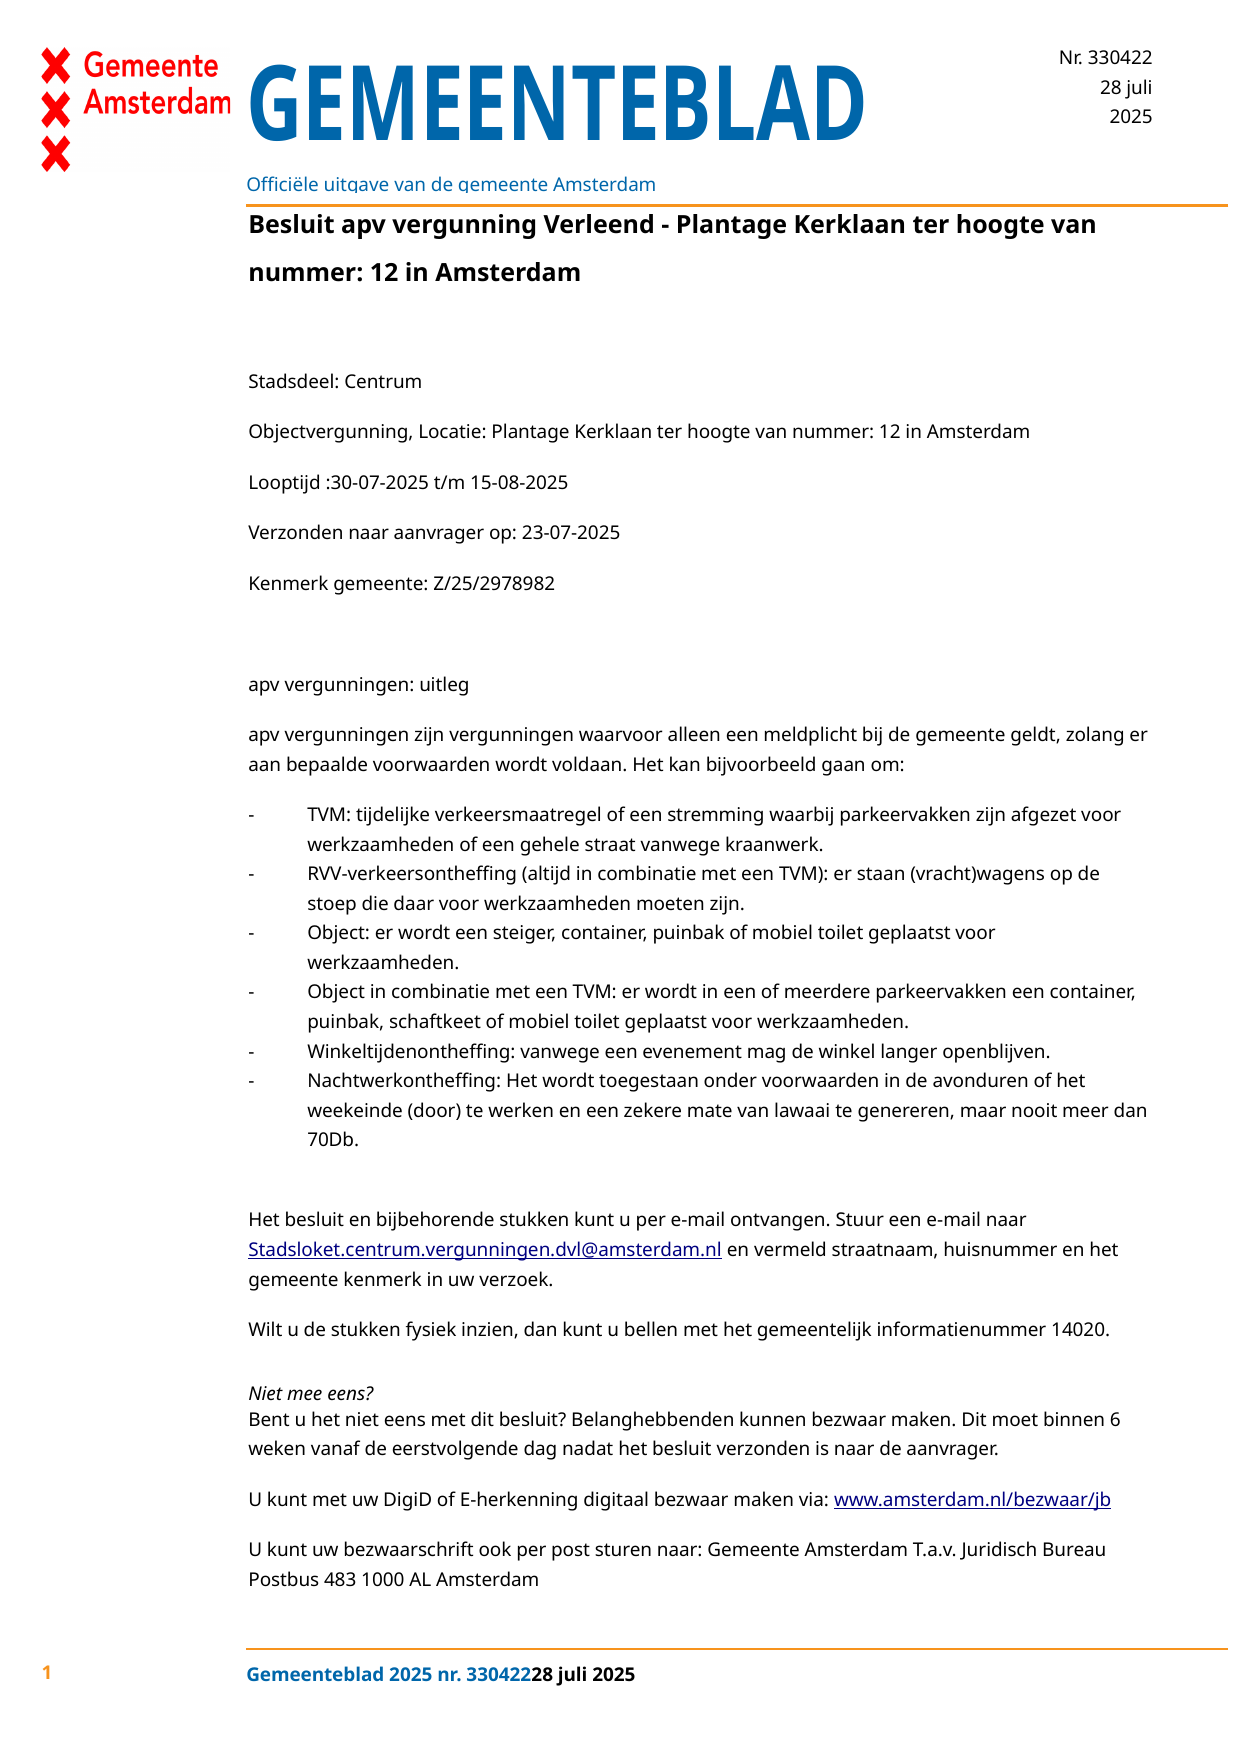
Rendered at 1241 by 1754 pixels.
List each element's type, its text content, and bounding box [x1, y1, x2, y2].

text Objectvergunning, Locatie: Plantage Kerklaan ter hoogte van nummer: 12 in Amsterdam [248, 419, 1152, 444]
list RVV-verkeersontheffing (altijd in combinatie met een TVM): er staan (vracht)wagens op de stoep die daar voor werkzaamheden moeten zijn. [248, 860, 1152, 916]
picture [41, 47, 231, 172]
text Bent u het niet eens met dit besluit? Belanghebbenden kunnen bezwaar maken. Dit moet binnen 6 weken vanaf de eerstvolgende dag nadat het besluit verzonden is naar de aanvrager. [248, 1406, 1152, 1461]
text U kunt uw bezwaarschrift ook per post sturen naar: Gemeente Amsterdam T.a.v. Juridisch Bureau Postbus 483 1000 AL Amsterdam [248, 1536, 1152, 1592]
text Niet mee eens? [248, 1380, 1152, 1406]
list Winkeltijdenontheffing: vanwege een evenement mag de winkel langer openblijven. [248, 1038, 1152, 1064]
list Object: er wordt een steiger, container, puinbak of mobiel toilet geplaatst voor werkzaamheden. [248, 919, 1152, 975]
list Object in combinatie met een TVM: er wordt in een of meerdere parkeervakken een container, puinbak, schaftkeet of mobiel toilet geplaatst voor werkzaamheden. [248, 979, 1152, 1034]
text Kenmerk gemeente: Z/25/2978982 [248, 570, 1152, 596]
text Het besluit en bijbehorende stukken kunt u per e-mail ontvangen. Stuur een e-mail naar Stadsloket.centrum.vergunningen.dvl@amsterdam.nl en vermeld straatnaam, huisnummer en het gemeente kenmerk in uw verzoek. [248, 1207, 1152, 1292]
text U kunt met uw DigiD of E-herkenning digitaal bezwaar maken via: www.amsterdam.nl/bezwaar/jb [248, 1486, 1152, 1512]
text Stadsdeel: Centrum [248, 368, 1152, 394]
text Looptijd :30-07-2025 t/m 15-08-2025 [248, 469, 1152, 495]
text apv vergunningen zijn vergunningen waarvoor alleen een meldplicht bij de gemeente geldt, zolang er aan bepaalde voorwaarden wordt voldaan. Het kan bijvoorbeeld gaan om: [248, 721, 1152, 777]
list TVM: tijdelijke verkeersmaatregel of een stremming waarbij parkeervakken zijn afgezet voor werkzaamheden of een gehele straat vanwege kraanwerk. [248, 801, 1152, 857]
text Wilt u de stukken fysiek inzien, dan kunt u bellen met het gemeentelijk informatienummer 14020. [248, 1316, 1152, 1342]
text apv vergunningen: uitleg [248, 671, 1152, 697]
text Verzonden naar aanvrager op: 23-07-2025 [248, 519, 1152, 545]
list Nachtwerkontheffing: Het wordt toegestaan onder voorwaarden in de avonduren of het weekeinde (door) te werken en een zekere mate van lawaai te genereren, maar nooit meer dan 70Db. [248, 1067, 1152, 1152]
text Besluit apv vergunning Verleend - Plantage Kerklaan ter hoogte van nummer: 12 in Amsterdam [248, 207, 1152, 288]
